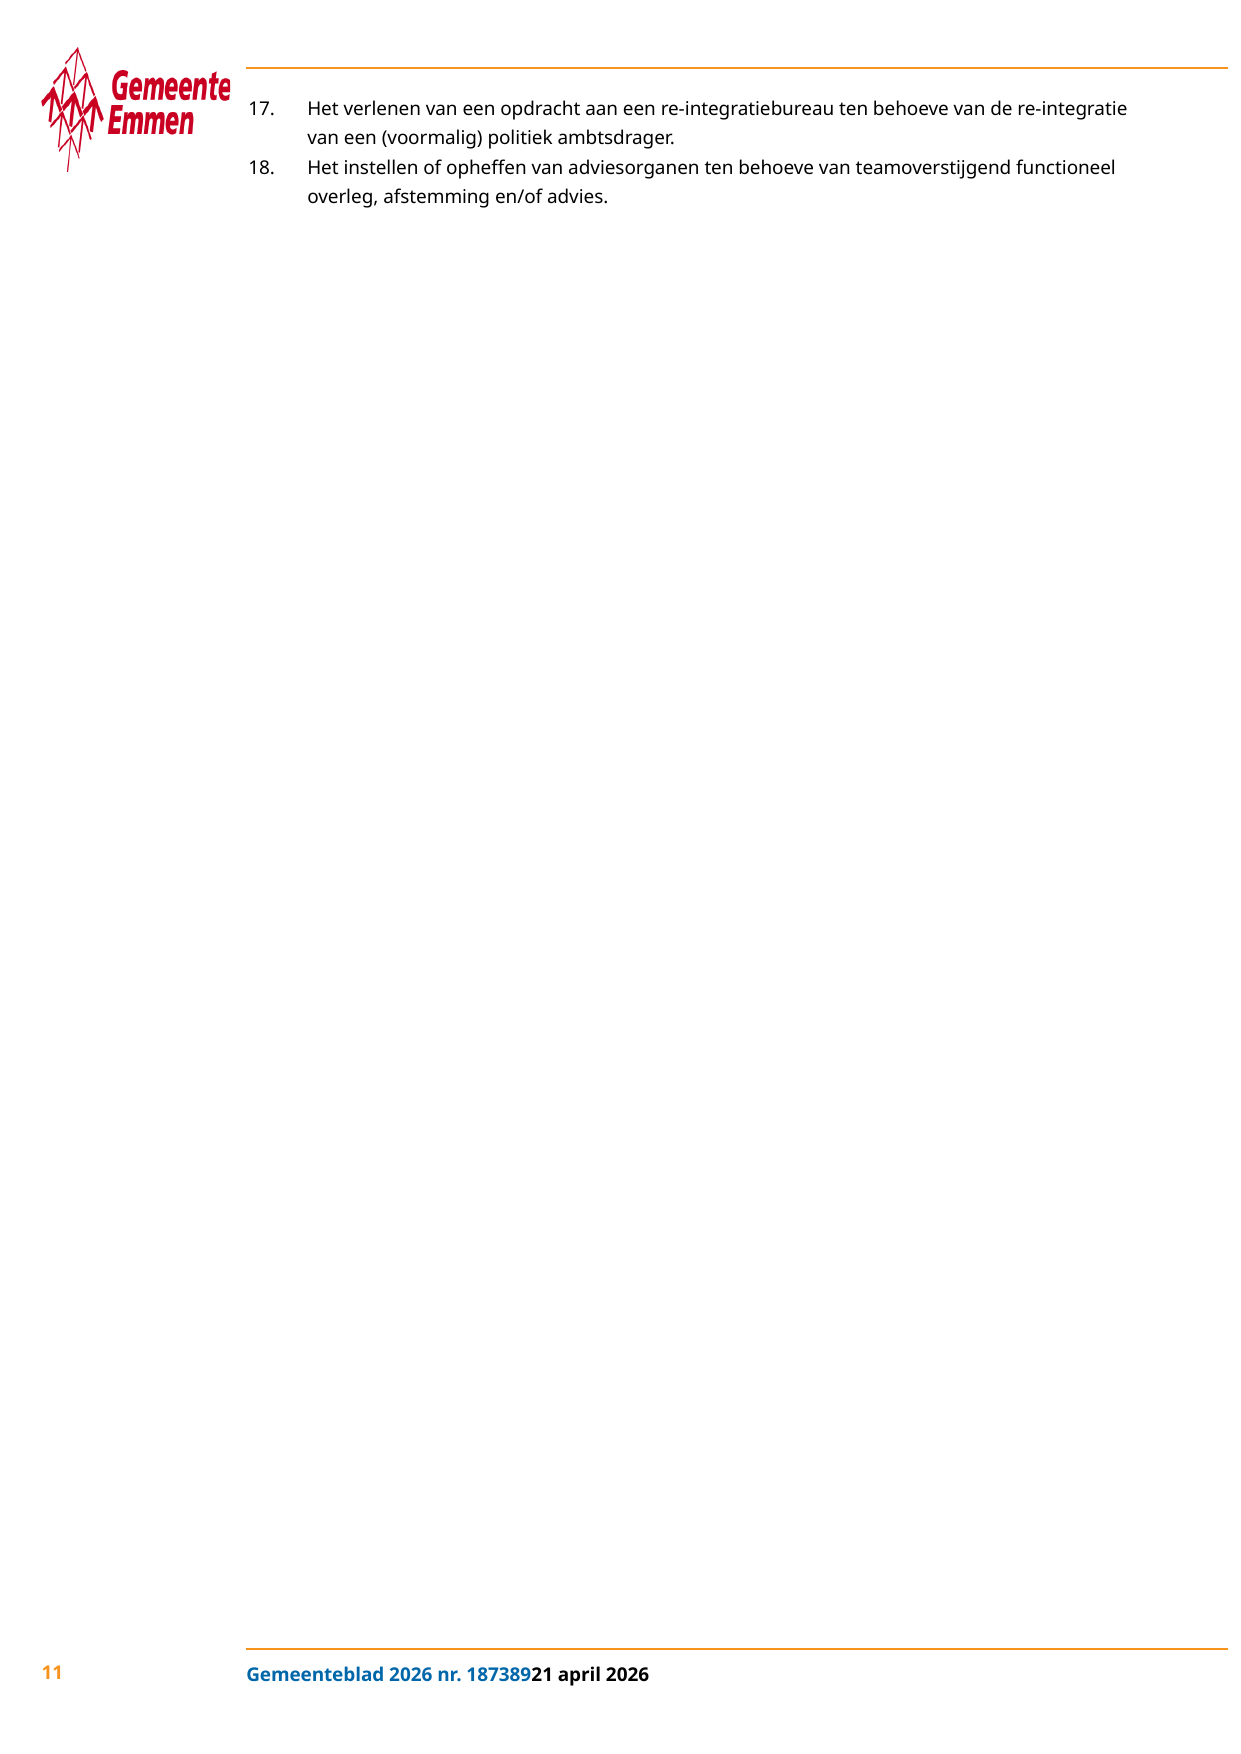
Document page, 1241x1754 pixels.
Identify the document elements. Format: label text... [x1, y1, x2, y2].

list Het instellen of opheffen van adviesorganen ten behoeve van teamoverstijgend functioneel overleg, afstemming en/of advies. [248, 154, 1152, 209]
picture [41, 47, 231, 172]
list Het verlenen van een opdracht aan een re-integratiebureau ten behoeve van de re-integratie van een (voormalig) politiek ambtsdrager. [248, 95, 1152, 150]
